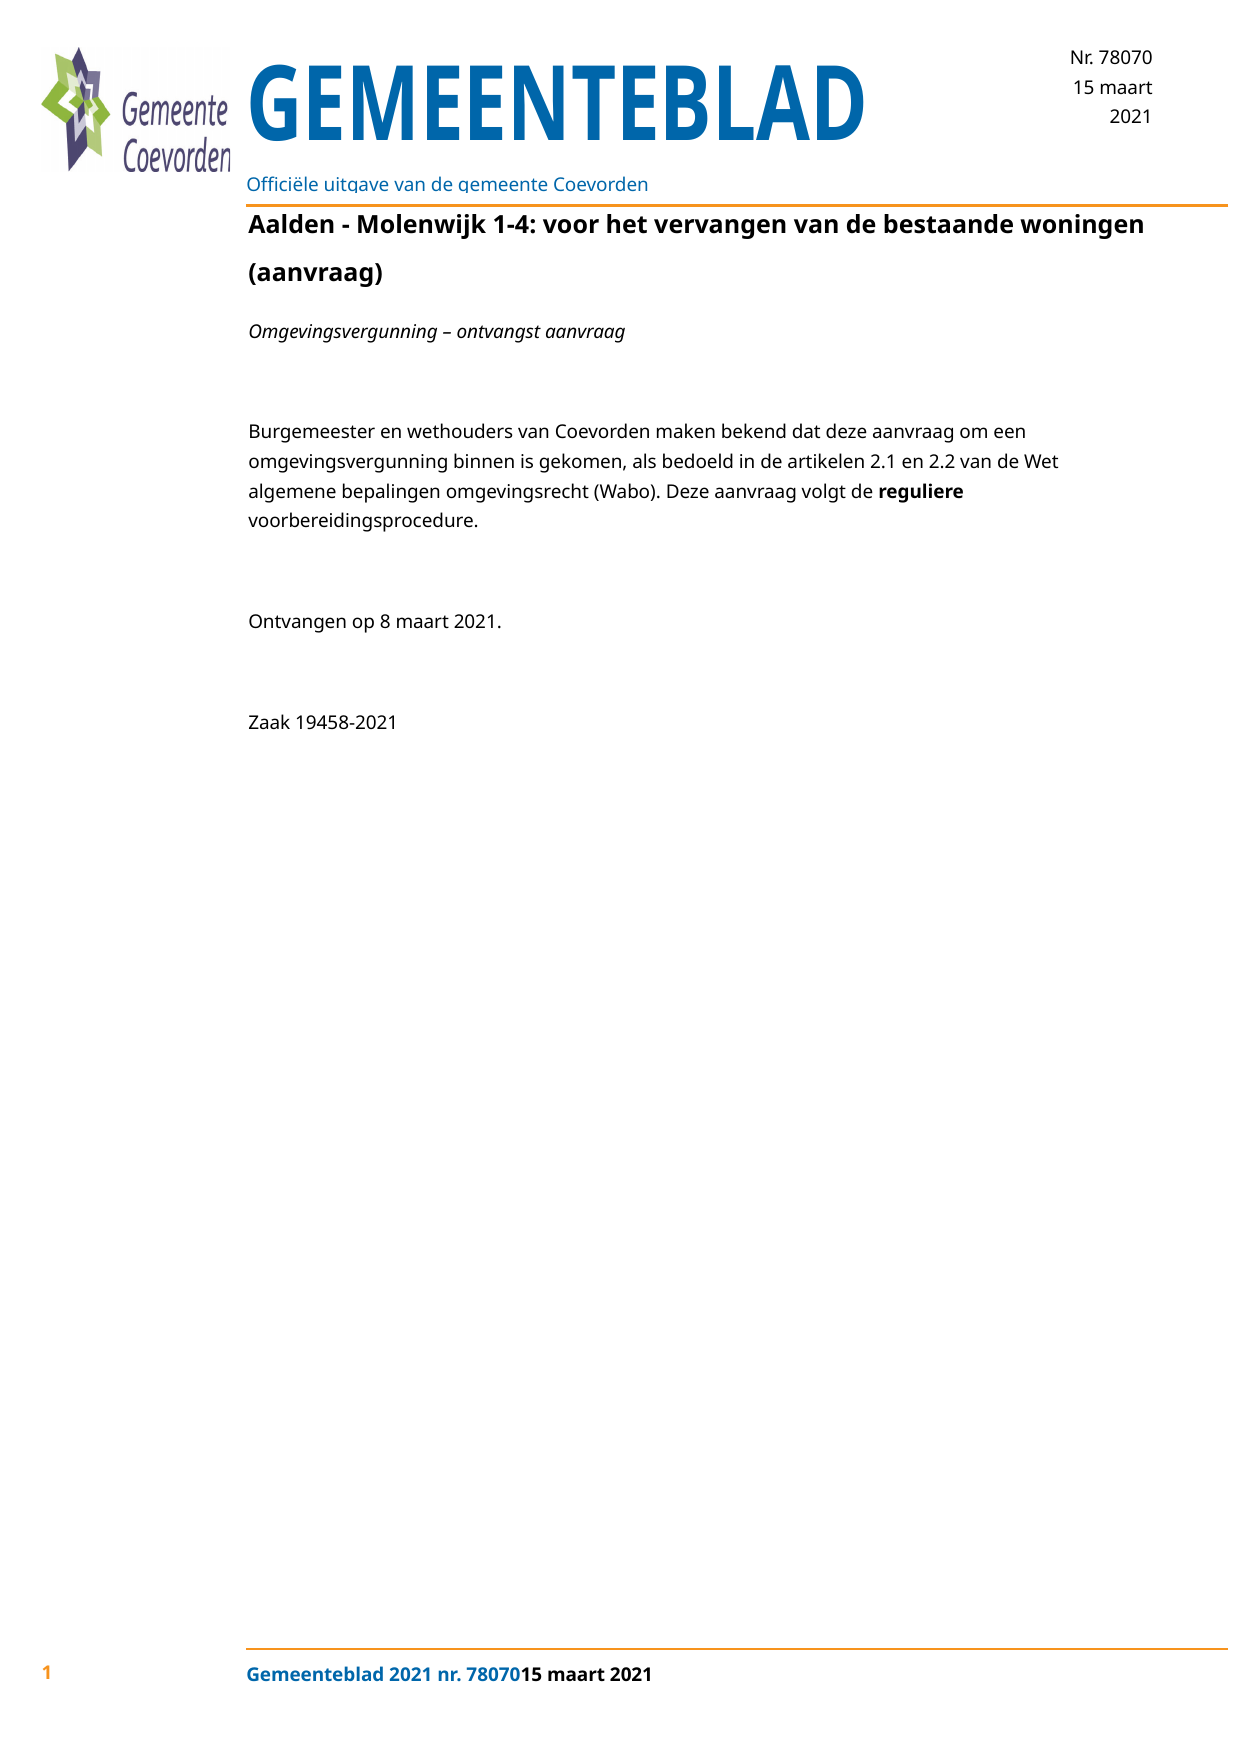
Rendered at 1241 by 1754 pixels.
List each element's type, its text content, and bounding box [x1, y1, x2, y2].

text Omgevingsvergunning – ontvangst aanvraag [248, 318, 1152, 344]
text Ontvangen op 8 maart 2021. [248, 608, 1152, 634]
picture [41, 47, 231, 172]
text Zaak 19458-2021 [248, 709, 1152, 735]
text Burgemeester en wethouders van Coevorden maken bekend dat deze aanvraag om een omgevingsvergunning binnen is gekomen, als bedoeld in de artikelen 2.1 en 2.2 van de Wet algemene bepalingen omgevingsrecht (Wabo). Deze aanvraag volgt de reguliere voorbereidingsprocedure. [248, 419, 1152, 533]
text Aalden - Molenwijk 1-4: voor het vervangen van de bestaande woningen (aanvraag) [248, 207, 1152, 288]
